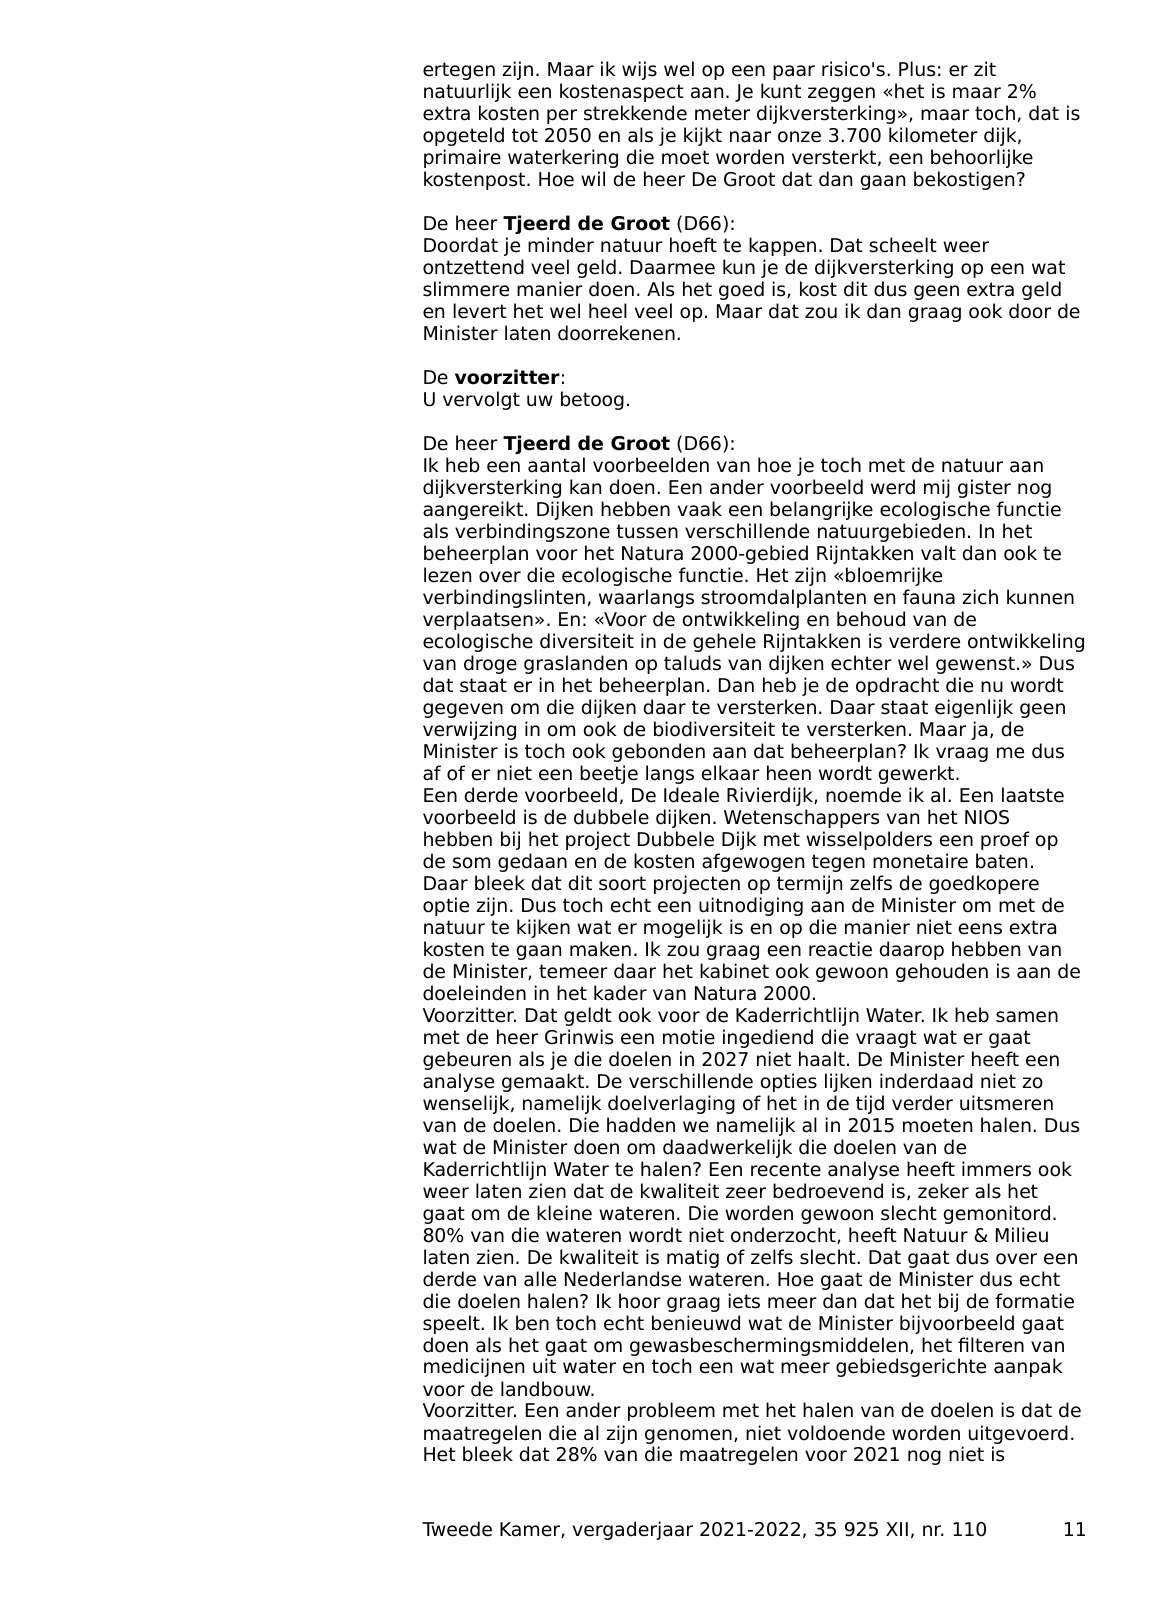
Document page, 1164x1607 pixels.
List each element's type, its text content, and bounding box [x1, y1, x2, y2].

text De voorzitter: [422, 367, 1087, 389]
text U vervolgt uw betoog. [422, 389, 1087, 411]
text De heer Tjeerd de Groot (D66): [422, 433, 1087, 455]
text De heer Tjeerd de Groot (D66): [422, 213, 1087, 235]
text Voorzitter. Dat geldt ook voor de Kaderrichtlijn Water. Ik heb samen met de heer Grinwis een motie ingediend die vraagt wat er gaat gebeuren als je die doelen in 2027 niet haalt. De Minister heeft een analyse gemaakt. De verschillende opties lijken inderdaad niet zo wenselijk, namelijk doelverlaging of het in de tijd verder uitsmeren van de doelen. Die hadden we namelijk al in 2015 moeten halen. Dus wat de Minister doen om daadwerkelijk die doelen van de Kaderrichtlijn Water te halen? Een recente analyse heeft immers ook weer laten zien dat de kwaliteit zeer bedroevend is, zeker als het gaat om de kleine wateren. Die worden gewoon slecht gemonitord. 80% van die wateren wordt niet onderzocht, heeft Natuur & Milieu laten zien. De kwaliteit is matig of zelfs slecht. Dat gaat dus over een derde van alle Nederlandse wateren. Hoe gaat de Minister dus echt die doelen halen? Ik hoor graag iets meer dan dat het bij de formatie speelt. Ik ben toch echt benieuwd wat de Minister bijvoorbeeld gaat doen als het gaat om gewasbeschermingsmiddelen, het filteren van medicijnen uit water en toch een wat meer gebiedsgerichte aanpak voor de landbouw. [422, 1005, 1087, 1400]
text Voorzitter. Een ander probleem met het halen van de doelen is dat de maatregelen die al zijn genomen, niet voldoende worden uitgevoerd. Het bleek dat 28% van die maatregelen voor 2021 nog niet is [422, 1400, 1087, 1466]
text Ik heb een aantal voorbeelden van hoe je toch met de natuur aan dijkversterking kan doen. Een ander voorbeeld werd mij gister nog aangereikt. Dijken hebben vaak een belangrijke ecologische functie als verbindingszone tussen verschillende natuurgebieden. In het beheerplan voor het Natura 2000-gebied Rijntakken valt dan ook te lezen over die ecologische functie. Het zijn «bloemrijke verbindingslinten, waarlangs stroomdalplanten en fauna zich kunnen verplaatsen». En: «Voor de ontwikkeling en behoud van de ecologische diversiteit in de gehele Rijntakken is verdere ontwikkeling van droge graslanden op taluds van dijken echter wel gewenst.» Dus dat staat er in het beheerplan. Dan heb je de opdracht die nu wordt gegeven om die dijken daar te versterken. Daar staat eigenlijk geen verwijzing in om ook de biodiversiteit te versterken. Maar ja, de Minister is toch ook gebonden aan dat beheerplan? Ik vraag me dus af of er niet een beetje langs elkaar heen wordt gewerkt. [422, 455, 1087, 785]
text Een derde voorbeeld, De Ideale Rivierdijk, noemde ik al. Een laatste voorbeeld is de dubbele dijken. Wetenschappers van het NIOS hebben bij het project Dubbele Dijk met wisselpolders een proef op de som gedaan en de kosten afgewogen tegen monetaire baten. Daar bleek dat dit soort projecten op termijn zelfs de goedkopere optie zijn. Dus toch echt een uitnodiging aan de Minister om met de natuur te kijken wat er mogelijk is en op die manier niet eens extra kosten te gaan maken. Ik zou graag een reactie daarop hebben van de Minister, temeer daar het kabinet ook gewoon gehouden is aan de doeleinden in het kader van Natura 2000. [422, 785, 1087, 1005]
text Doordat je minder natuur hoeft te kappen. Dat scheelt weer ontzettend veel geld. Daarmee kun je de dijkversterking op een wat slimmere manier doen. Als het goed is, kost dit dus geen extra geld en levert het wel heel veel op. Maar dat zou ik dan graag ook door de Minister laten doorrekenen. [422, 235, 1087, 345]
text ertegen zijn. Maar ik wijs wel op een paar risico's. Plus: er zit natuurlijk een kostenaspect aan. Je kunt zeggen «het is maar 2% extra kosten per strekkende meter dijkversterking», maar toch, dat is opgeteld tot 2050 en als je kijkt naar onze 3.700 kilometer dijk, primaire waterkering die moet worden versterkt, een behoorlijke kostenpost. Hoe wil de heer De Groot dat dan gaan bekostigen? [422, 59, 1087, 191]
